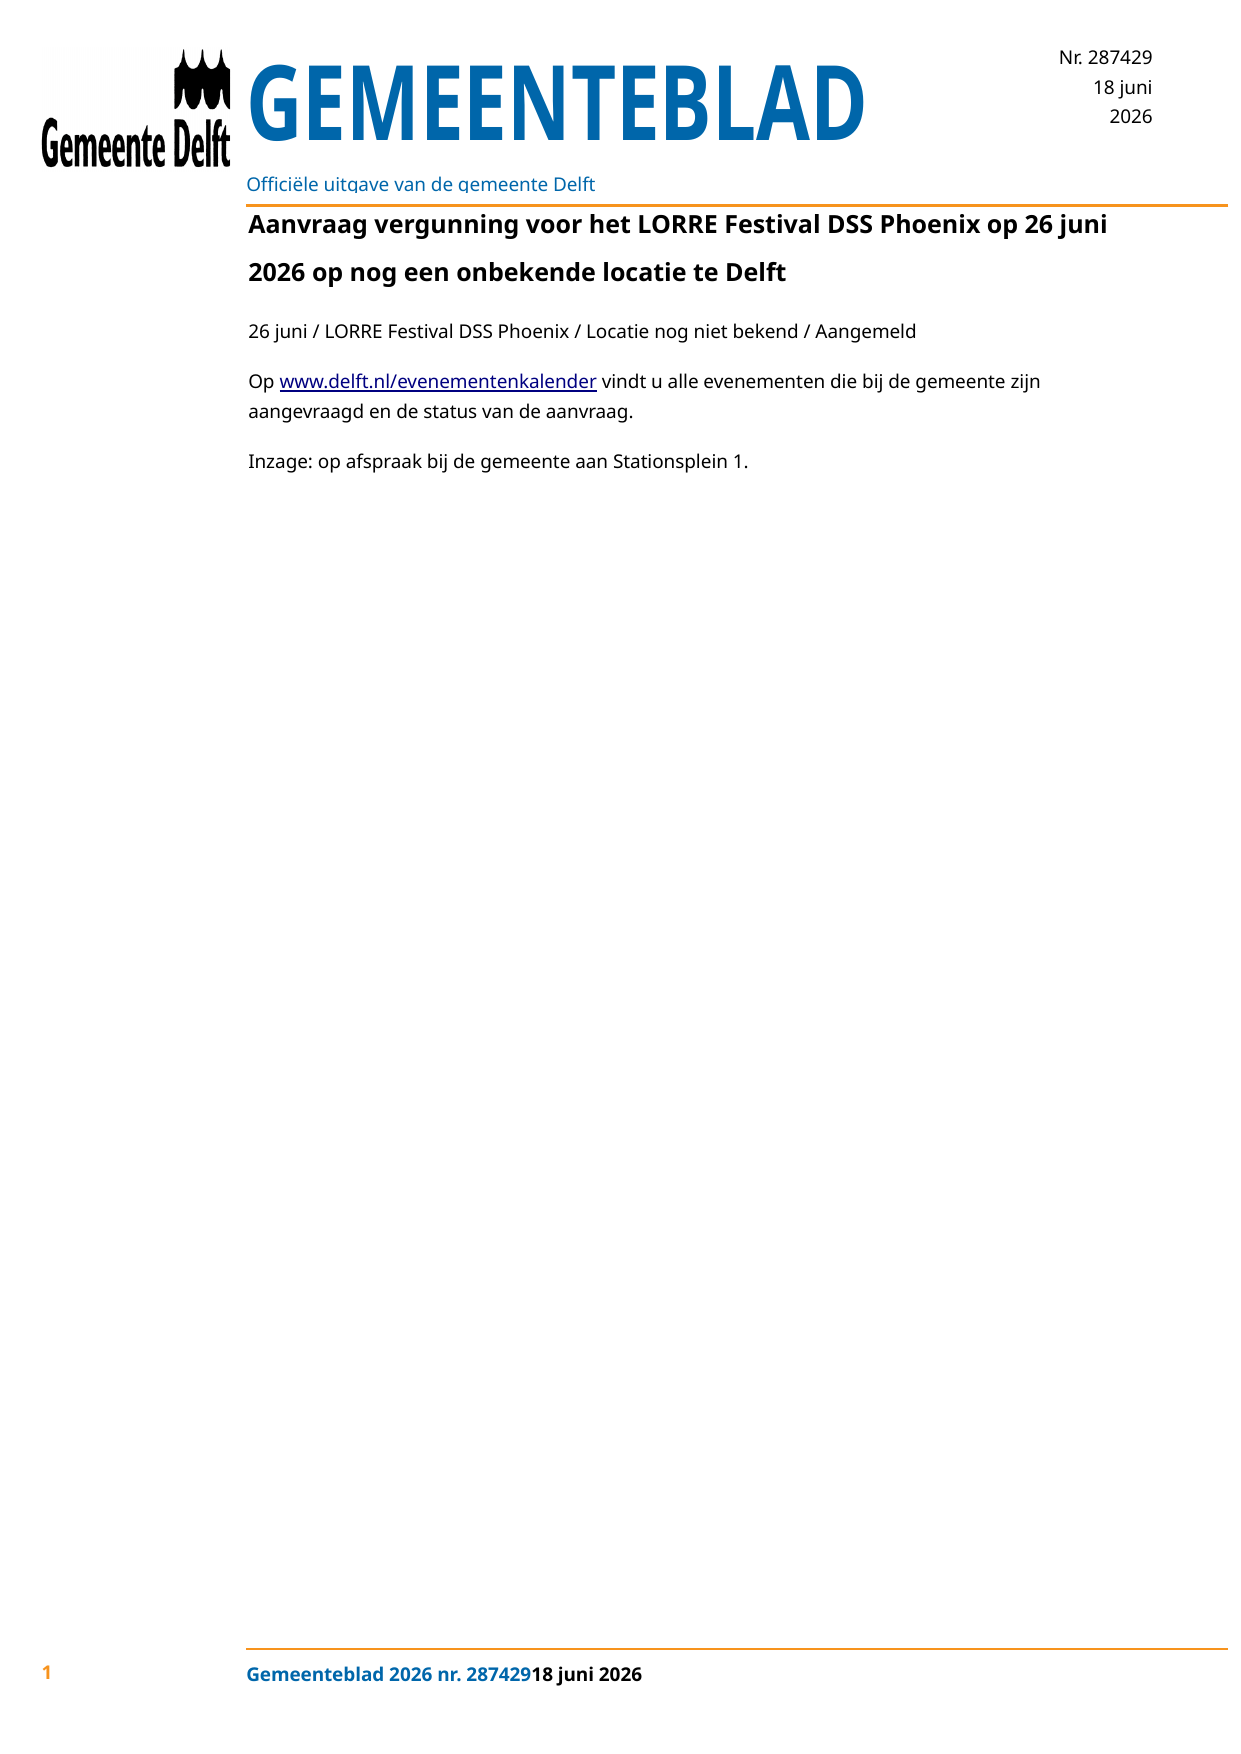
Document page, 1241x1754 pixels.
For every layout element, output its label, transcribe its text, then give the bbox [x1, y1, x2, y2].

text 26 juni / LORRE Festival DSS Phoenix / Locatie nog niet bekend / Aangemeld [248, 318, 1152, 344]
picture [41, 47, 231, 172]
text Op www.delft.nl/evenementenkalender vindt u alle evenementen die bij de gemeente zijn aangevraagd en de status van de aanvraag. [248, 368, 1152, 424]
text Inzage: op afspraak bij de gemeente aan Stationsplein 1. [248, 448, 1152, 474]
text Aanvraag vergunning voor het LORRE Festival DSS Phoenix op 26 juni 2026 op nog een onbekende locatie te Delft [248, 207, 1152, 288]
